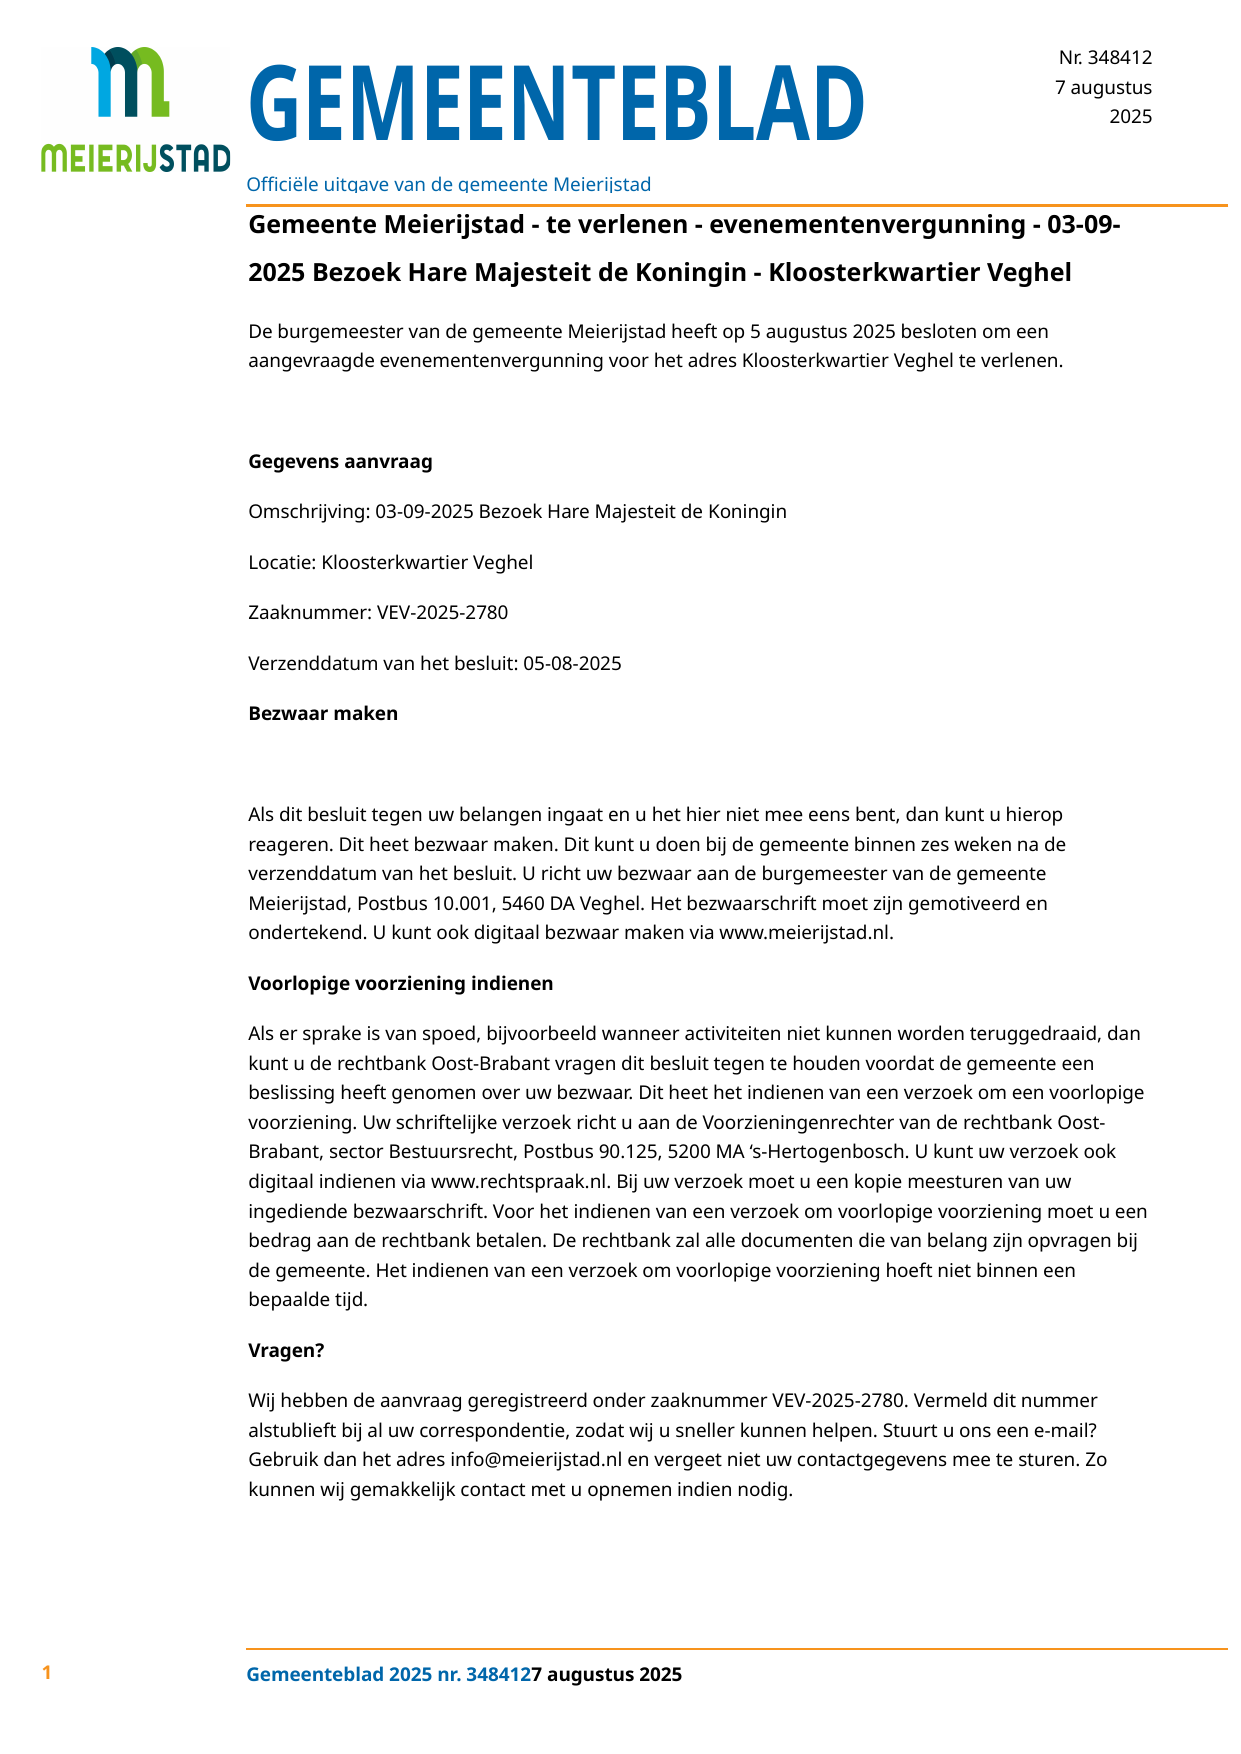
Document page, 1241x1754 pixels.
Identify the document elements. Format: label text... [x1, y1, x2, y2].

text Verzenddatum van het besluit: 05-08-2025 [248, 650, 1152, 676]
text Gegevens aanvraag [248, 448, 1152, 474]
text Als dit besluit tegen uw belangen ingaat en u het hier niet mee eens bent, dan kunt u hierop reageren. Dit heet bezwaar maken. Dit kunt u doen bij de gemeente binnen zes weken na de verzenddatum van het besluit. U richt uw bezwaar aan de burgemeester van de gemeente Meierijstad, Postbus 10.001, 5460 DA Veghel. Het bezwaarschrift moet zijn gemotiveerd en ondertekend. U kunt ook digitaal bezwaar maken via www.meierijstad.nl. [248, 801, 1152, 945]
text Zaaknummer: VEV-2025-2780 [248, 599, 1152, 625]
picture [41, 47, 231, 172]
text Gemeente Meierijstad - te verlenen - evenementenvergunning - 03-09-2025 Bezoek Hare Majesteit de Koningin - Kloosterkwartier Veghel [248, 207, 1152, 288]
text De burgemeester van de gemeente Meierijstad heeft op 5 augustus 2025 besloten om een aangevraagde evenementenvergunning voor het adres Kloosterkwartier Veghel te verlenen. [248, 318, 1152, 373]
text Omschrijving: 03-09-2025 Bezoek Hare Majesteit de Koningin [248, 499, 1152, 524]
text Bezwaar maken [248, 700, 1152, 726]
text Vragen? [248, 1337, 1152, 1363]
text Als er sprake is van spoed, bijvoorbeeld wanneer activiteiten niet kunnen worden teruggedraaid, dan kunt u de rechtbank Oost-Brabant vragen dit besluit tegen te houden voordat de gemeente een beslissing heeft genomen over uw bezwaar. Dit heet het indienen van een verzoek om een voorlopige voorziening. Uw schriftelijke verzoek richt u aan de Voorzieningenrechter van de rechtbank Oost-Brabant, sector Bestuursrecht, Postbus 90.125, 5200 MA ‘s-Hertogenbosch. U kunt uw verzoek ook digitaal indienen via www.rechtspraak.nl. Bij uw verzoek moet u een kopie meesturen van uw ingediende bezwaarschrift. Voor het indienen van een verzoek om voorlopige voorziening moet u een bedrag aan de rechtbank betalen. De rechtbank zal alle documenten die van belang zijn opvragen bij de gemeente. Het indienen van een verzoek om voorlopige voorziening hoeft niet binnen een bepaalde tijd. [248, 1020, 1152, 1312]
text Locatie: Kloosterkwartier Veghel [248, 549, 1152, 575]
text Wij hebben de aanvraag geregistreerd onder zaaknummer VEV-2025-2780. Vermeld dit nummer alstublieft bij al uw correspondentie, zodat wij u sneller kunnen helpen. Stuurt u ons een e-mail? Gebruik dan het adres info@meierijstad.nl en vergeet niet uw contactgegevens mee te sturen. Zo kunnen wij gemakkelijk contact met u opnemen indien nodig. [248, 1387, 1152, 1502]
text Voorlopige voorziening indienen [248, 970, 1152, 996]
